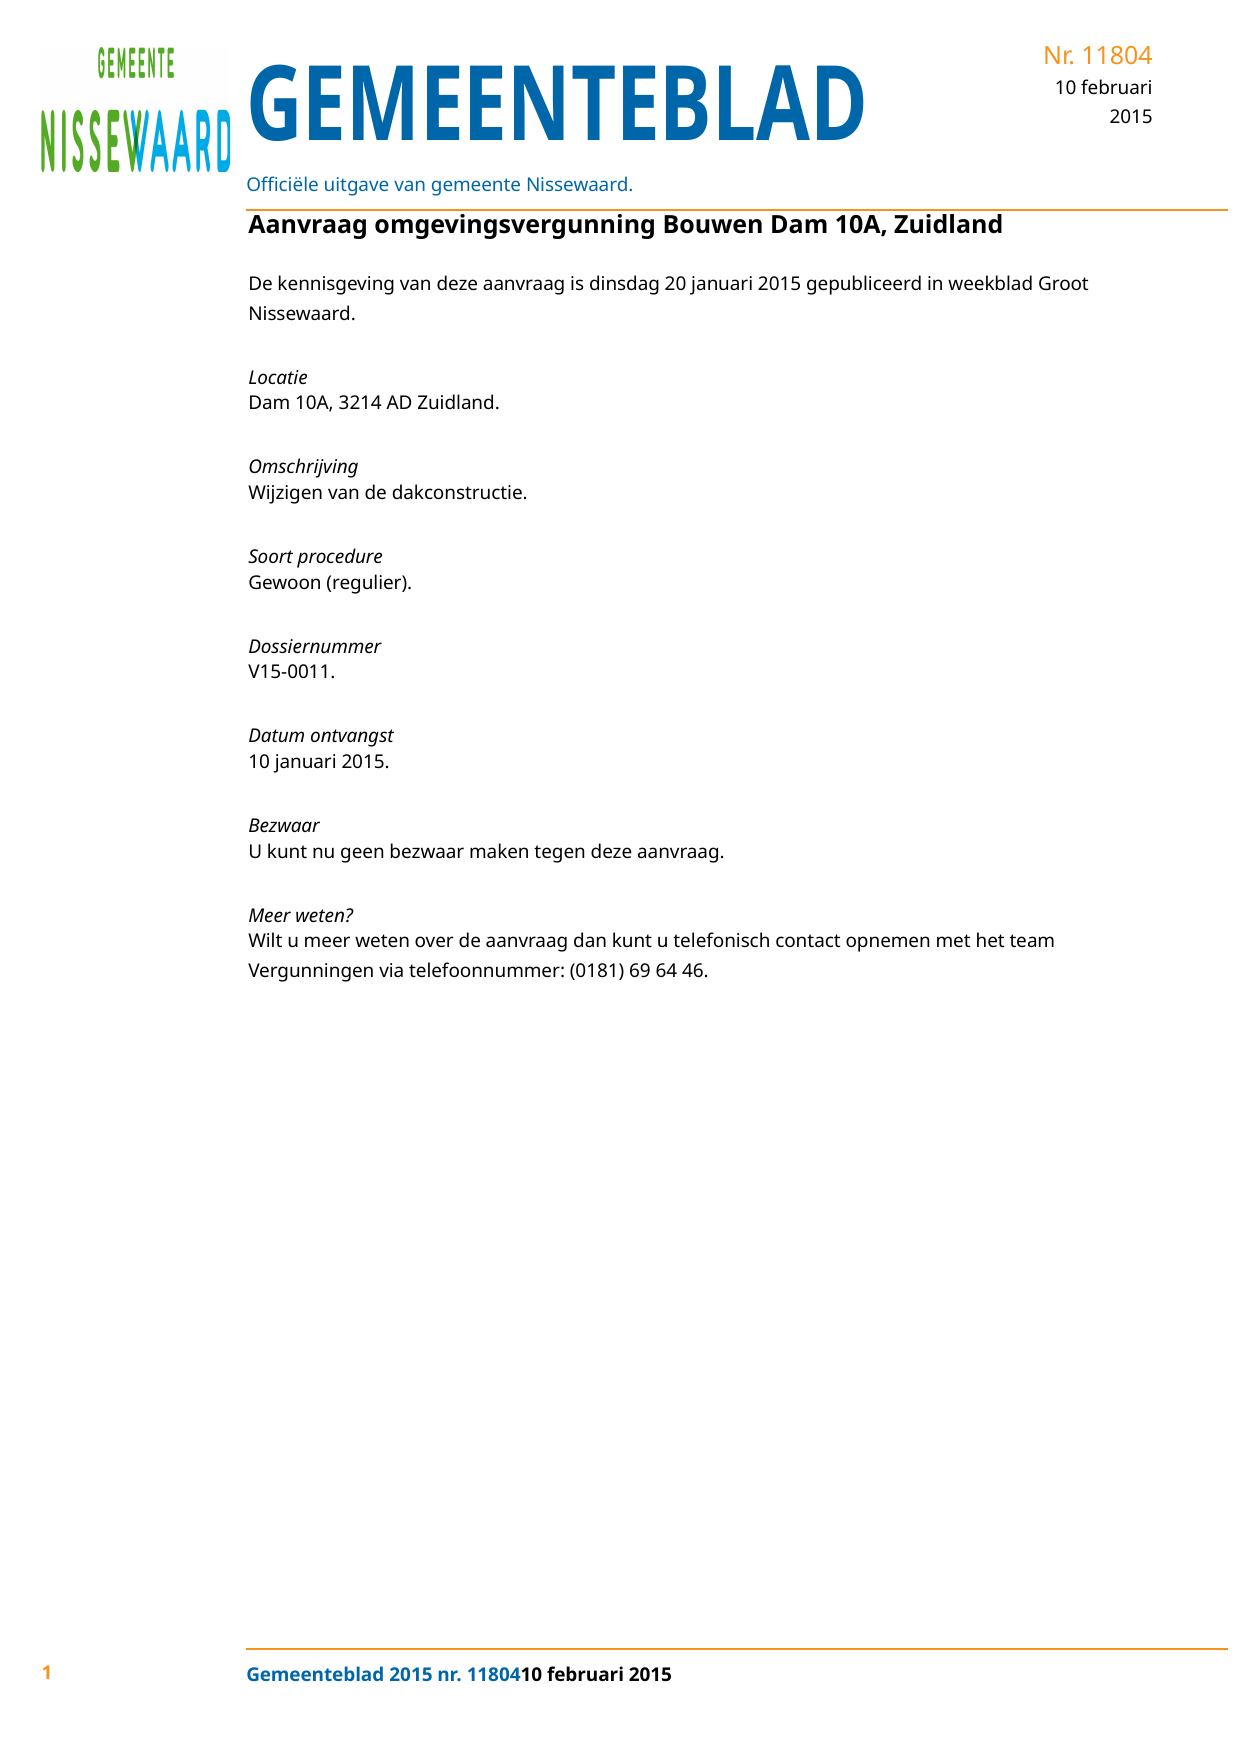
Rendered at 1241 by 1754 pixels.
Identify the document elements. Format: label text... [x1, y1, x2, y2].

text Aanvraag omgevingsvergunning Bouwen Dam 10A, Zuidland [248, 211, 1152, 241]
text Dossiernummer [248, 633, 1152, 659]
picture [200, 151, 206, 172]
text Meer weten? [248, 902, 1152, 928]
text Wilt u meer weten over de aanvraag dan kunt u telefonisch contact opnemen met het team Vergunningen via telefoonnummer: (0181) 69 64 46. [248, 928, 1152, 983]
picture [176, 157, 187, 172]
picture [222, 122, 227, 160]
text Dam 10A, 3214 AD Zuidland. [248, 389, 1152, 415]
picture [154, 157, 165, 172]
text Locatie [248, 364, 1152, 389]
text Gewoon (regulier). [248, 569, 1152, 595]
text U kunt nu geen bezwaar maken tegen deze aanvraag. [248, 838, 1152, 864]
picture [201, 122, 206, 138]
text 10 januari 2015. [248, 748, 1152, 774]
text De kennisgeving van deze aanvraag is dinsdag 20 januari 2015 gepubliceerd in weekblad Groot Nissewaard. [248, 270, 1152, 326]
text Wijzigen van de dakconstructie. [248, 479, 1152, 505]
picture [41, 47, 231, 172]
text Datum ontvangst [248, 723, 1152, 748]
text Soort procedure [248, 543, 1152, 569]
text Omschrijving [248, 453, 1152, 479]
text Bezwaar [248, 812, 1152, 838]
text V15-0011. [248, 659, 1152, 684]
